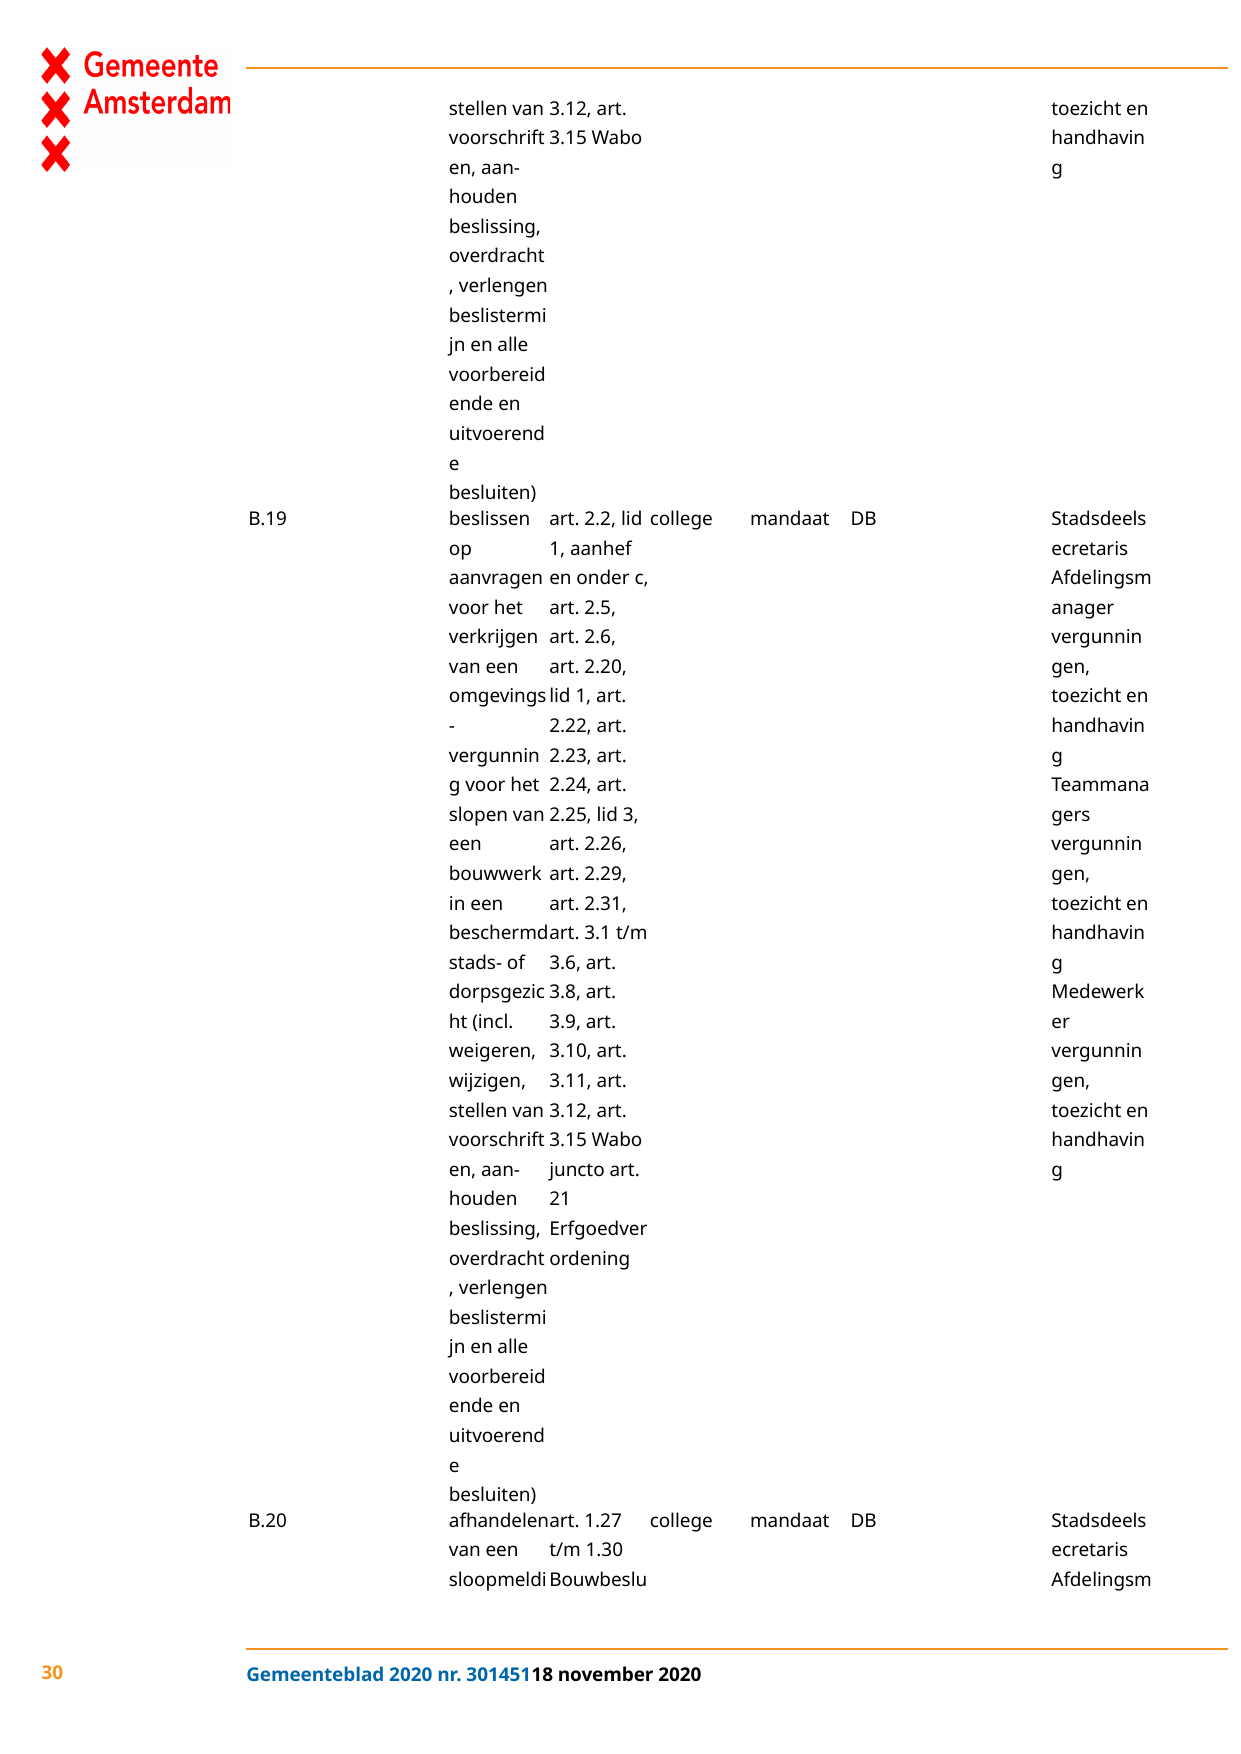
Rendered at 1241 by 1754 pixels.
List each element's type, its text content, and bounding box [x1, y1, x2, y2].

picture [41, 47, 231, 172]
table_cell college [650, 505, 750, 1507]
table_cell [750, 95, 850, 505]
table_cell 3.12, art. 3.15 Wabo [549, 95, 649, 505]
table_cell [951, 1507, 1051, 1592]
table_cell Stadsdeelsecretaris Afdelingsmanager vergunningen, toezicht en handhaving Teammanagers vergunningen, toezicht en handhaving Medewerker vergunningen, toezicht en handhaving [1051, 505, 1152, 1507]
table_cell beslissen op aanvragen voor het verkrijgen van een omgevings-vergunning voor het slopen van een bouwwerk in een beschermd stads- of dorpsgezicht (incl. weigeren, wijzigen, stellen van voorschriften, aan-houden beslissing, overdracht, verlengen beslistermijn en alle voorbereidende en uitvoerende besluiten) [449, 505, 549, 1507]
table_cell Stadsdeelsecretaris Afdelingsm [1051, 1507, 1152, 1592]
table_cell [248, 95, 449, 505]
table_cell [650, 95, 750, 505]
table_cell [850, 95, 951, 505]
table_cell art. 2.2, lid 1, aanhef en onder c, art. 2.5, art. 2.6, art. 2.20, lid 1, art. 2.22, art. 2.23, art. 2.24, art. 2.25, lid 3, art. 2.26, art. 2.29, art. 2.31, art. 3.1 t/m 3.6, art. 3.8, art. 3.9, art. 3.10, art. 3.11, art. 3.12, art. 3.15 Wabo juncto art. 21 Erfgoedverordening [549, 505, 649, 1507]
table_cell stellen van voorschriften, aan-houden beslissing, overdracht, verlengen beslistermijn en alle voorbereidende en uitvoerende besluiten) [449, 95, 549, 505]
table_cell [951, 95, 1051, 505]
table_cell DB [850, 1507, 951, 1592]
table_cell toezicht en handhaving [1051, 95, 1152, 505]
table_cell mandaat [750, 1507, 850, 1592]
table_cell mandaat [750, 505, 850, 1507]
table_cell afhandelen van een sloopmeldi [449, 1507, 549, 1592]
table_cell art. 1.27 t/m 1.30 Bouwbeslu [549, 1507, 649, 1592]
table_cell B.19 [248, 505, 449, 1507]
table_cell DB [850, 505, 951, 1507]
table_cell college [650, 1507, 750, 1592]
table_cell [951, 505, 1051, 1507]
table_cell B.20 [248, 1507, 449, 1592]
